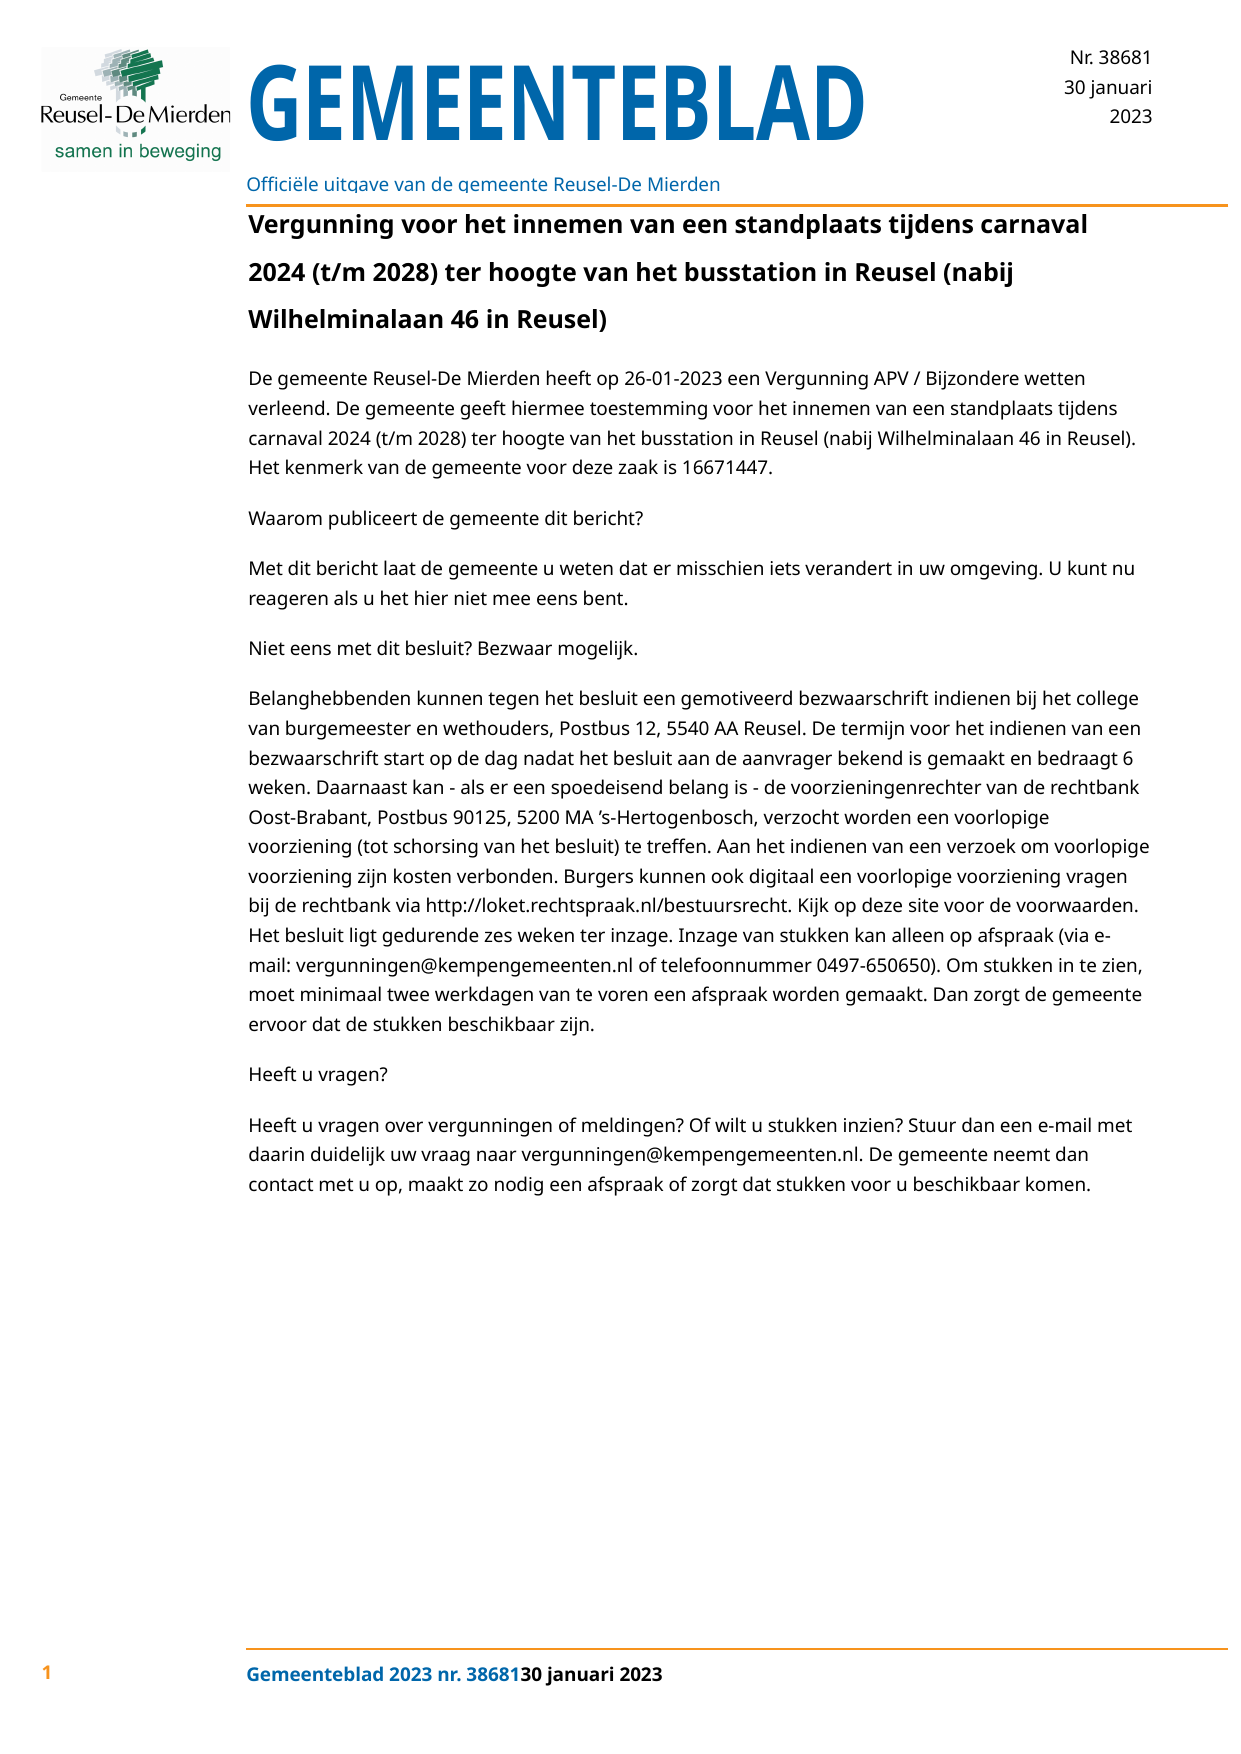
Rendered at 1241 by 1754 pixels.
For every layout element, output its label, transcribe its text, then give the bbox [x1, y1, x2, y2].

text Vergunning voor het innemen van een standplaats tijdens carnaval 2024 (t/m 2028) ter hoogte van het busstation in Reusel (nabij Wilhelminalaan 46 in Reusel) [248, 207, 1152, 336]
text De gemeente Reusel-De Mierden heeft op 26-01-2023 een Vergunning APV / Bijzondere wetten verleend. De gemeente geeft hiermee toestemming voor het innemen van een standplaats tijdens carnaval 2024 (t/m 2028) ter hoogte van het busstation in Reusel (nabij Wilhelminalaan 46 in Reusel). Het kenmerk van de gemeente voor deze zaak is 16671447. [248, 366, 1152, 480]
text Heeft u vragen? [248, 1061, 1152, 1087]
text Niet eens met dit besluit? Bezwaar mogelijk. [248, 635, 1152, 661]
text Waarom publiceert de gemeente dit bericht? [248, 505, 1152, 530]
text Belanghebbenden kunnen tegen het besluit een gemotiveerd bezwaarschrift indienen bij het college van burgemeester en wethouders, Postbus 12, 5540 AA Reusel. De termijn voor het indienen van een bezwaarschrift start op de dag nadat het besluit aan de aanvrager bekend is gemaakt en bedraagt 6 weken. Daarnaast kan - als er een spoedeisend belang is - de voorzieningenrechter van de rechtbank Oost-Brabant, Postbus 90125, 5200 MA ’s-Hertogenbosch, verzocht worden een voorlopige voorziening (tot schorsing van het besluit) te treffen. Aan het indienen van een verzoek om voorlopige voorziening zijn kosten verbonden. Burgers kunnen ook digitaal een voorlopige voorziening vragen bij de rechtbank via http://loket.rechtspraak.nl/bestuursrecht. Kijk op deze site voor de voorwaarden. Het besluit ligt gedurende zes weken ter inzage. Inzage van stukken kan alleen op afspraak (via e-mail: vergunningen@kempengemeenten.nl of telefoonnummer 0497-650650). Om stukken in te zien, moet minimaal twee werkdagen van te voren een afspraak worden gemaakt. Dan zorgt de gemeente ervoor dat de stukken beschikbaar zijn. [248, 686, 1152, 1037]
text Met dit bericht laat de gemeente u weten dat er misschien iets verandert in uw omgeving. U kunt nu reageren als u het hier niet mee eens bent. [248, 555, 1152, 610]
text Heeft u vragen over vergunningen of meldingen? Of wilt u stukken inzien? Stuur dan een e-mail met daarin duidelijk uw vraag naar vergunningen@kempengemeenten.nl. De gemeente neemt dan contact met u op, maakt zo nodig een afspraak of zorgt dat stukken voor u beschikbaar komen. [248, 1112, 1152, 1197]
picture [41, 47, 231, 172]
